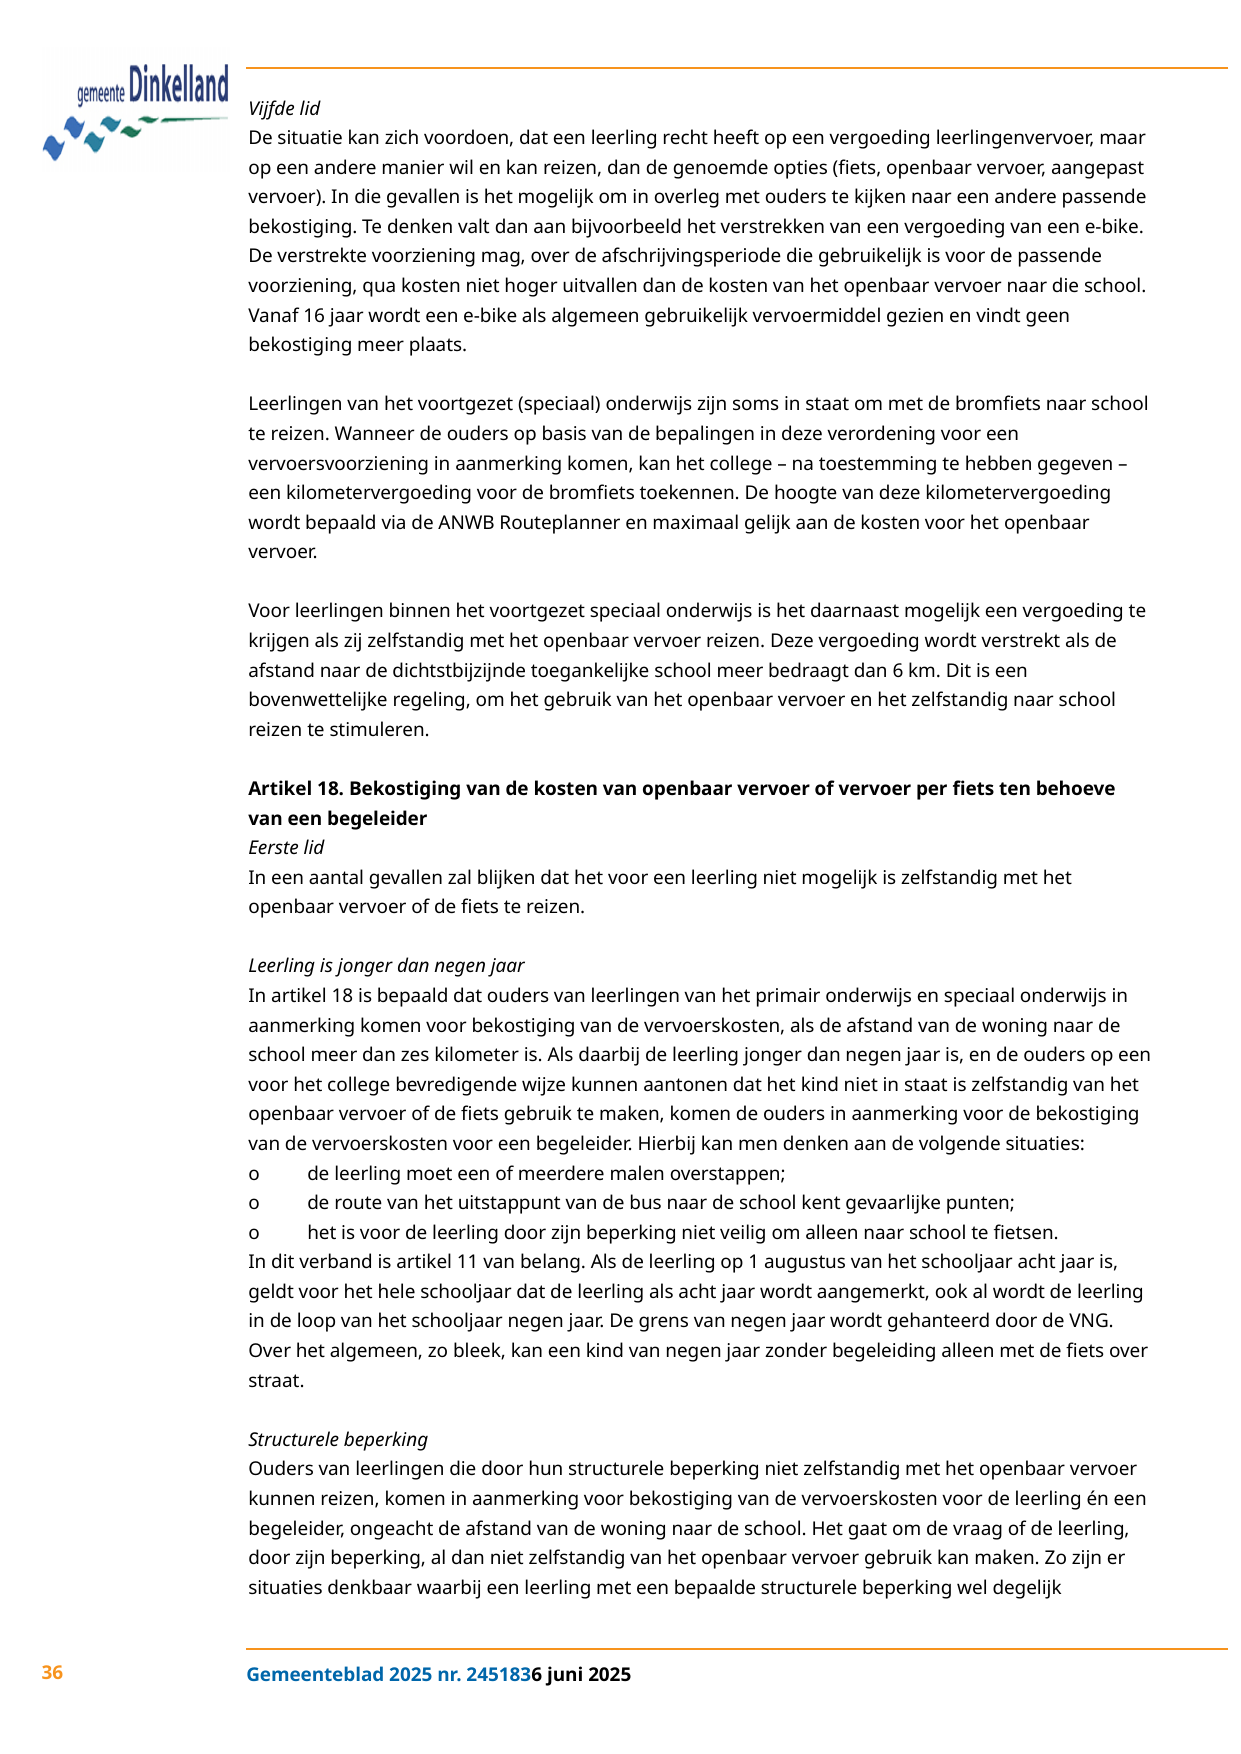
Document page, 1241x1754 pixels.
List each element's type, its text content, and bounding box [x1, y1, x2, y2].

text Eerste lid [248, 834, 1152, 860]
text Ouders van leerlingen die door hun structurele beperking niet zelfstandig met het openbaar vervoer kunnen reizen, komen in aanmerking voor bekostiging van de vervoerskosten voor de leerling én een begeleider, ongeacht de afstand van de woning naar de school. Het gaat om de vraag of de leerling, door zijn beperking, al dan niet zelfstandig van het openbaar vervoer gebruik kan maken. Zo zijn er situaties denkbaar waarbij een leerling met een bepaalde structurele beperking wel degelijk [248, 1456, 1152, 1600]
list het is voor de leerling door zijn beperking niet veilig om alleen naar school te fietsen. [248, 1219, 1152, 1245]
text Voor leerlingen binnen het voortgezet speciaal onderwijs is het daarnaast mogelijk een vergoeding te krijgen als zij zelfstandig met het openbaar vervoer reizen. Deze vergoeding wordt verstrekt als de afstand naar de dichtstbijzijnde toegankelijke school meer bedraagt dan 6 km. Dit is een bovenwettelijke regeling, om het gebruik van het openbaar vervoer en het zelfstandig naar school reizen te stimuleren. [248, 598, 1152, 742]
text Leerlingen van het voortgezet (speciaal) onderwijs zijn soms in staat om met de bromfiets naar school te reizen. Wanneer de ouders op basis van de bepalingen in deze verordening voor een vervoersvoorziening in aanmerking komen, kan het college – na toestemming te hebben gegeven – een kilometervergoeding voor de bromfiets toekennen. De hoogte van deze kilometervergoeding wordt bepaald via de ANWB Routeplanner en maximaal gelijk aan de kosten voor het openbaar vervoer. [248, 391, 1152, 564]
list de leerling moet een of meerdere malen overstappen; [248, 1160, 1152, 1186]
text Structurele beperking [248, 1426, 1152, 1452]
text In een aantal gevallen zal blijken dat het voor een leerling niet mogelijk is zelfstandig met het openbaar vervoer of de fiets te reizen. [248, 864, 1152, 919]
text In dit verband is artikel 11 van belang. Als de leerling op 1 augustus van het schooljaar acht jaar is, geldt voor het hele schooljaar dat de leerling als acht jaar wordt aangemerkt, ook al wordt de leerling in de loop van het schooljaar negen jaar. De grens van negen jaar wordt gehanteerd door de VNG. Over het algemeen, zo bleek, kan een kind van negen jaar zonder begeleiding alleen met de fiets over straat. [248, 1248, 1152, 1393]
text Vijfde lid [248, 95, 1152, 121]
picture [41, 47, 231, 172]
text De situatie kan zich voordoen, dat een leerling recht heeft op een vergoeding leerlingenvervoer, maar op een andere manier wil en kan reizen, dan de genoemde opties (fiets, openbaar vervoer, aangepast vervoer). In die gevallen is het mogelijk om in overleg met ouders te kijken naar een andere passende bekostiging. Te denken valt dan aan bijvoorbeeld het verstrekken van een vergoeding van een e-bike. De verstrekte voorziening mag, over de afschrijvingsperiode die gebruikelijk is voor de passende voorziening, qua kosten niet hoger uitvallen dan de kosten van het openbaar vervoer naar die school. Vanaf 16 jaar wordt een e-bike als algemeen gebruikelijk vervoermiddel gezien en vindt geen bekostiging meer plaats. [248, 124, 1152, 357]
text In artikel 18 is bepaald dat ouders van leerlingen van het primair onderwijs en speciaal onderwijs in aanmerking komen voor bekostiging van de vervoerskosten, als de afstand van de woning naar de school meer dan zes kilometer is. Als daarbij de leerling jonger dan negen jaar is, en de ouders op een voor het college bevredigende wijze kunnen aantonen dat het kind niet in staat is zelfstandig van het openbaar vervoer of de fiets gebruik te maken, komen de ouders in aanmerking voor de bekostiging van de vervoerskosten voor een begeleider. Hierbij kan men denken aan de volgende situaties: [248, 982, 1152, 1156]
list de route van het uitstappunt van de bus naar de school kent gevaarlijke punten; [248, 1189, 1152, 1215]
text Leerling is jonger dan negen jaar [248, 953, 1152, 978]
text Artikel 18. Bekostiging van de kosten van openbaar vervoer of vervoer per fiets ten behoeve van een begeleider [248, 775, 1152, 831]
